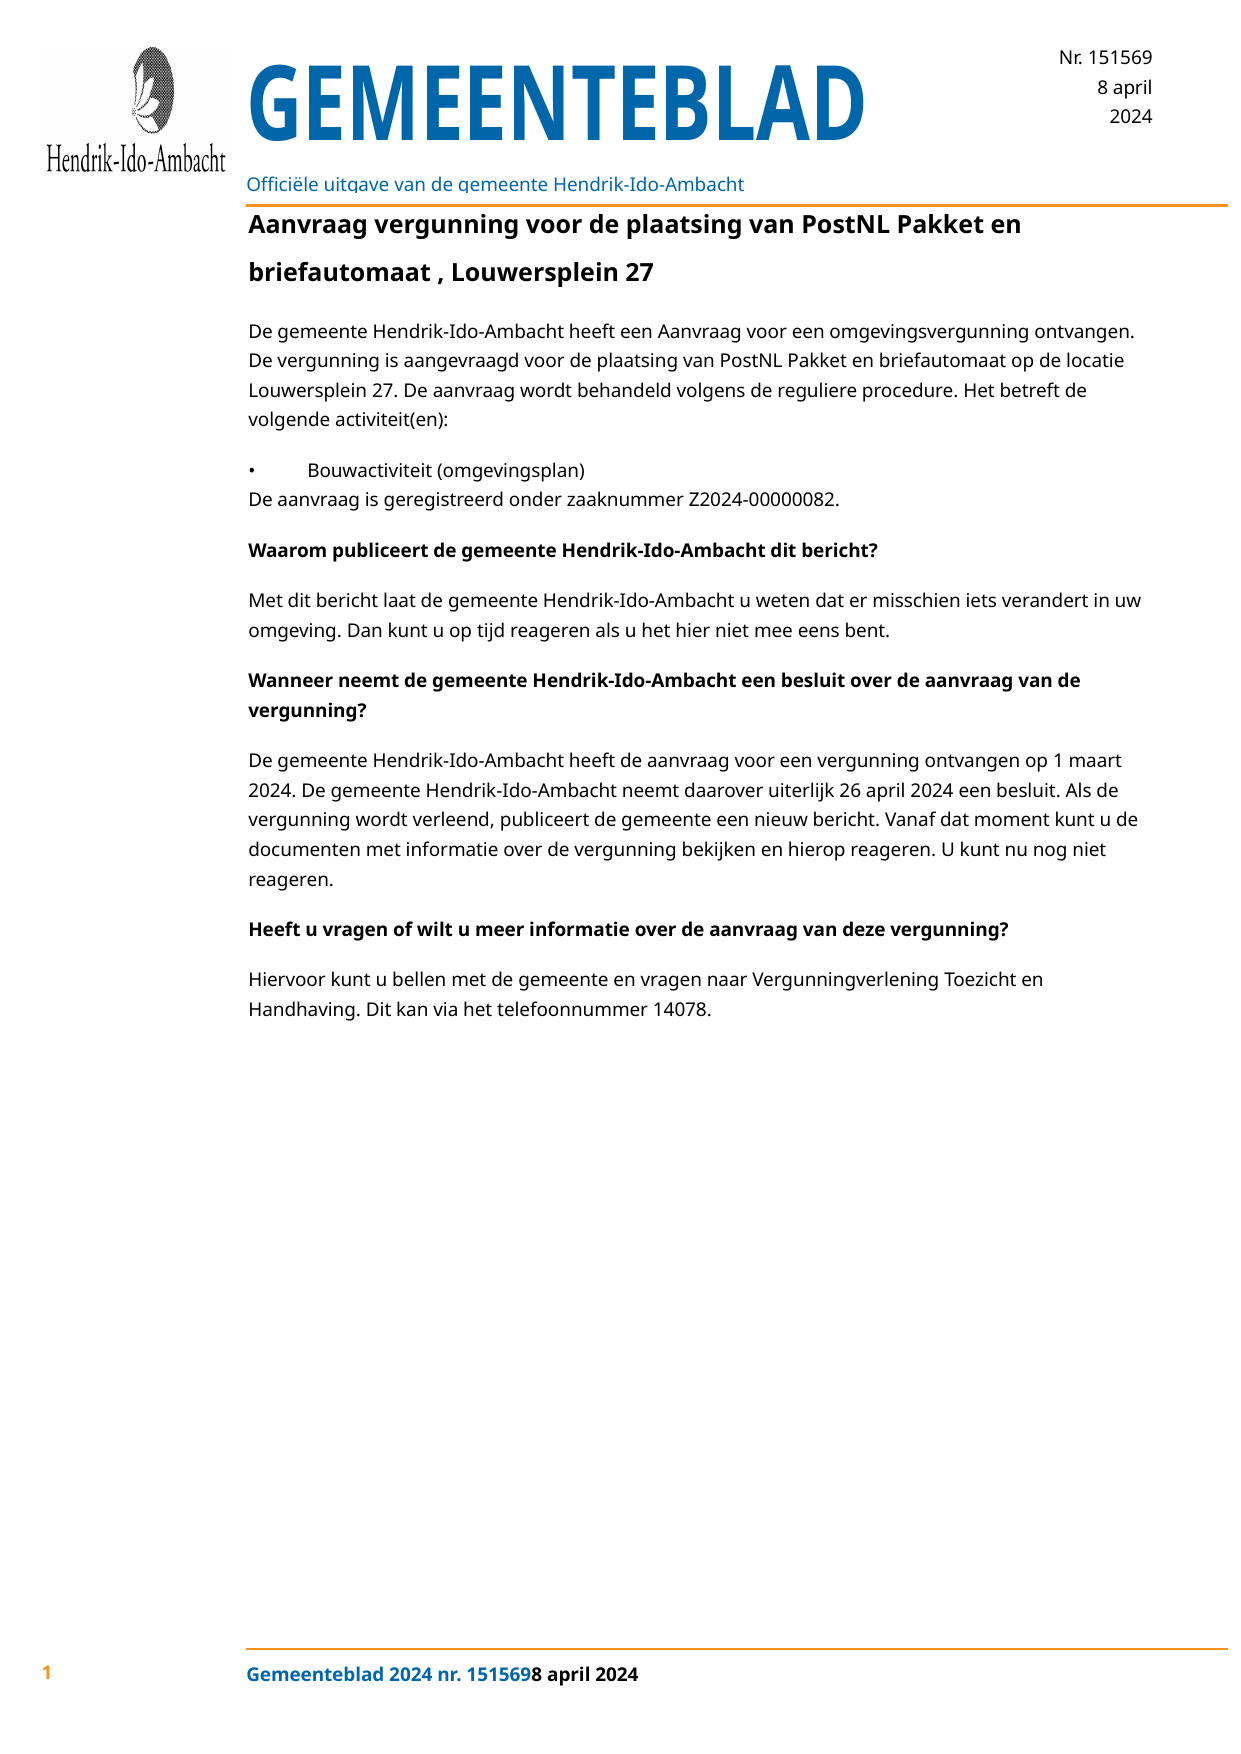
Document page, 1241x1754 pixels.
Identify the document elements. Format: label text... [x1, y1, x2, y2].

list Bouwactiviteit (omgevingsplan) [248, 457, 1152, 483]
text De aanvraag is geregistreerd onder zaaknummer Z2024-00000082. [248, 487, 1152, 512]
text De gemeente Hendrik-Ido-Ambacht heeft de aanvraag voor een vergunning ontvangen op 1 maart 2024. De gemeente Hendrik-Ido-Ambacht neemt daarover uiterlijk 26 april 2024 een besluit. Als de vergunning wordt verleend, publiceert de gemeente een nieuw bericht. Vanaf dat moment kunt u de documenten met informatie over de vergunning bekijken en hierop reageren. U kunt nu nog niet reageren. [248, 747, 1152, 892]
text Wanneer neemt de gemeente Hendrik-Ido-Ambacht een besluit over de aanvraag van de vergunning? [248, 667, 1152, 723]
text Waarom publiceert de gemeente Hendrik-Ido-Ambacht dit bericht? [248, 537, 1152, 563]
text Heeft u vragen of wilt u meer informatie over de aanvraag van deze vergunning? [248, 916, 1152, 942]
text Hiervoor kunt u bellen met de gemeente en vragen naar Vergunningverlening Toezicht en Handhaving. Dit kan via het telefoonnummer 14078. [248, 967, 1152, 1022]
text De gemeente Hendrik-Ido-Ambacht heeft een Aanvraag voor een omgevingsvergunning ontvangen. De vergunning is aangevraagd voor de plaatsing van PostNL Pakket en briefautomaat op de locatie Louwersplein 27. De aanvraag wordt behandeld volgens de reguliere procedure. Het betreft de volgende activiteit(en): [248, 318, 1152, 432]
text Aanvraag vergunning voor de plaatsing van PostNL Pakket en briefautomaat , Louwersplein 27 [248, 207, 1152, 288]
text Met dit bericht laat de gemeente Hendrik-Ido-Ambacht u weten dat er misschien iets verandert in uw omgeving. Dan kunt u op tijd reageren als u het hier niet mee eens bent. [248, 587, 1152, 643]
picture [41, 47, 231, 172]
